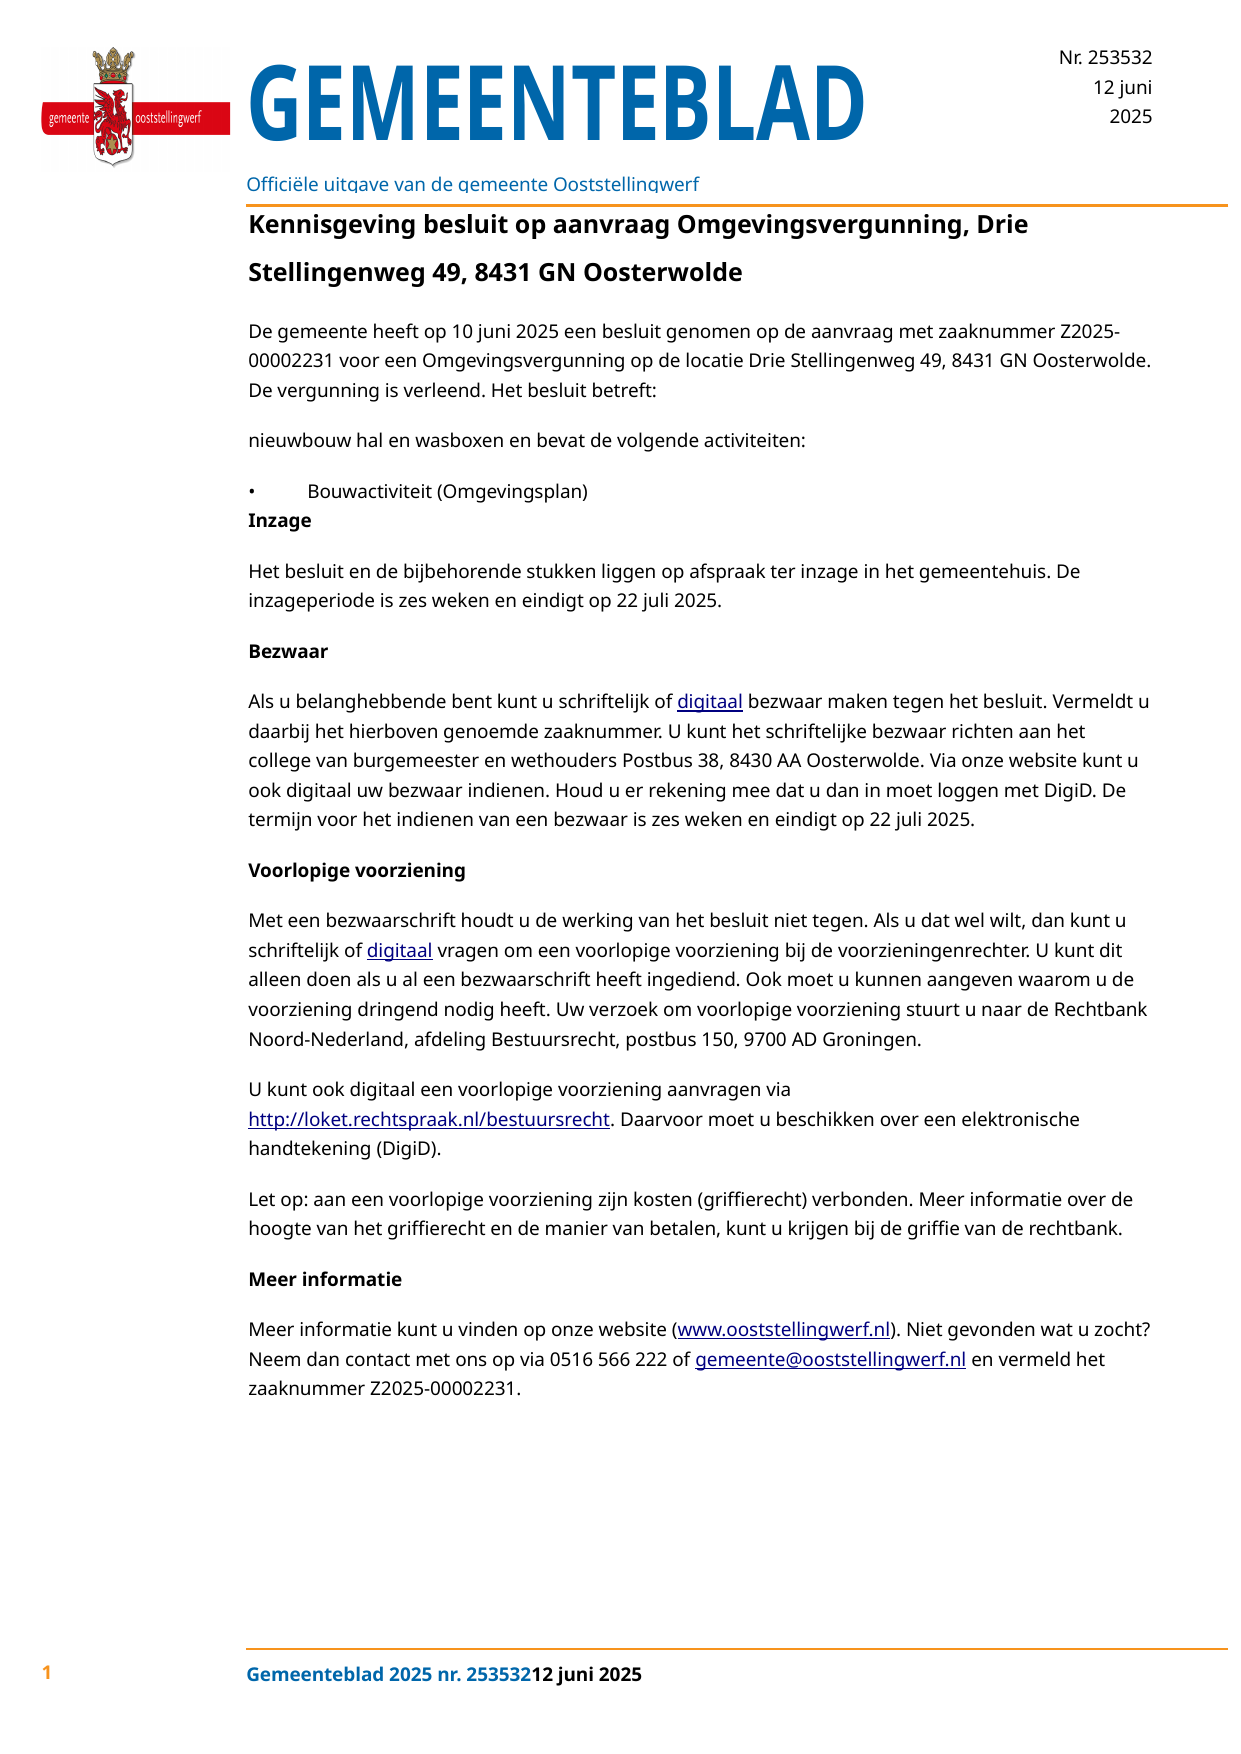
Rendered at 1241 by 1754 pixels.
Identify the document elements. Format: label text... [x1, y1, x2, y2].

text Let op: aan een voorlopige voorziening zijn kosten (griffierecht) verbonden. Meer informatie over de hoogte van het griffierecht en de manier van betalen, kunt u krijgen bij de griffie van de rechtbank. [248, 1186, 1152, 1241]
text De gemeente heeft op 10 juni 2025 een besluit genomen op de aanvraag met zaaknummer Z2025-00002231 voor een Omgevingsvergunning op de locatie Drie Stellingenweg 49, 8431 GN Oosterwolde. De vergunning is verleend. Het besluit betreft: [248, 318, 1152, 403]
text Meer informatie kunt u vinden op onze website (www.ooststellingwerf.nl). Niet gevonden wat u zocht? Neem dan contact met ons op via 0516 566 222 of gemeente@ooststellingwerf.nl en vermeld het zaaknummer Z2025-00002231. [248, 1316, 1152, 1401]
text Meer informatie [248, 1266, 1152, 1292]
text U kunt ook digitaal een voorlopige voorziening aanvragen via http://loket.rechtspraak.nl/bestuursrecht. Daarvoor moet u beschikken over een elektronische handtekening (DigiD). [248, 1076, 1152, 1161]
text Kennisgeving besluit op aanvraag Omgevingsvergunning, Drie Stellingenweg 49, 8431 GN Oosterwolde [248, 207, 1152, 288]
text Met een bezwaarschrift houdt u de werking van het besluit niet tegen. Als u dat wel wilt, dan kunt u schriftelijk of digitaal vragen om een voorlopige voorziening bij de voorzieningenrechter. U kunt dit alleen doen als u al een bezwaarschrift heeft ingediend. Ook moet u kunnen aangeven waarom u de voorziening dringend nodig heeft. Uw verzoek om voorlopige voorziening stuurt u naar de Rechtbank Noord-Nederland, afdeling Bestuursrecht, postbus 150, 9700 AD Groningen. [248, 907, 1152, 1052]
list Bouwactiviteit (Omgevingsplan) [248, 478, 1152, 504]
text nieuwbouw hal en wasboxen en bevat de volgende activiteiten: [248, 427, 1152, 453]
text Inzage [248, 507, 1152, 533]
text Voorlopige voorziening [248, 857, 1152, 883]
text Als u belanghebbende bent kunt u schriftelijk of digitaal bezwaar maken tegen het besluit. Vermeldt u daarbij het hierboven genoemde zaaknummer. U kunt het schriftelijke bezwaar richten aan het college van burgemeester en wethouders Postbus 38, 8430 AA Oosterwolde. Via onze website kunt u ook digitaal uw bezwaar indienen. Houd u er rekening mee dat u dan in moet loggen met DigiD. De termijn voor het indienen van een bezwaar is zes weken en eindigt op 22 juli 2025. [248, 688, 1152, 832]
text Het besluit en de bijbehorende stukken liggen op afspraak ter inzage in het gemeentehuis. De inzageperiode is zes weken en eindigt op 22 juli 2025. [248, 558, 1152, 613]
text Bezwaar [248, 638, 1152, 664]
picture [41, 47, 231, 172]
